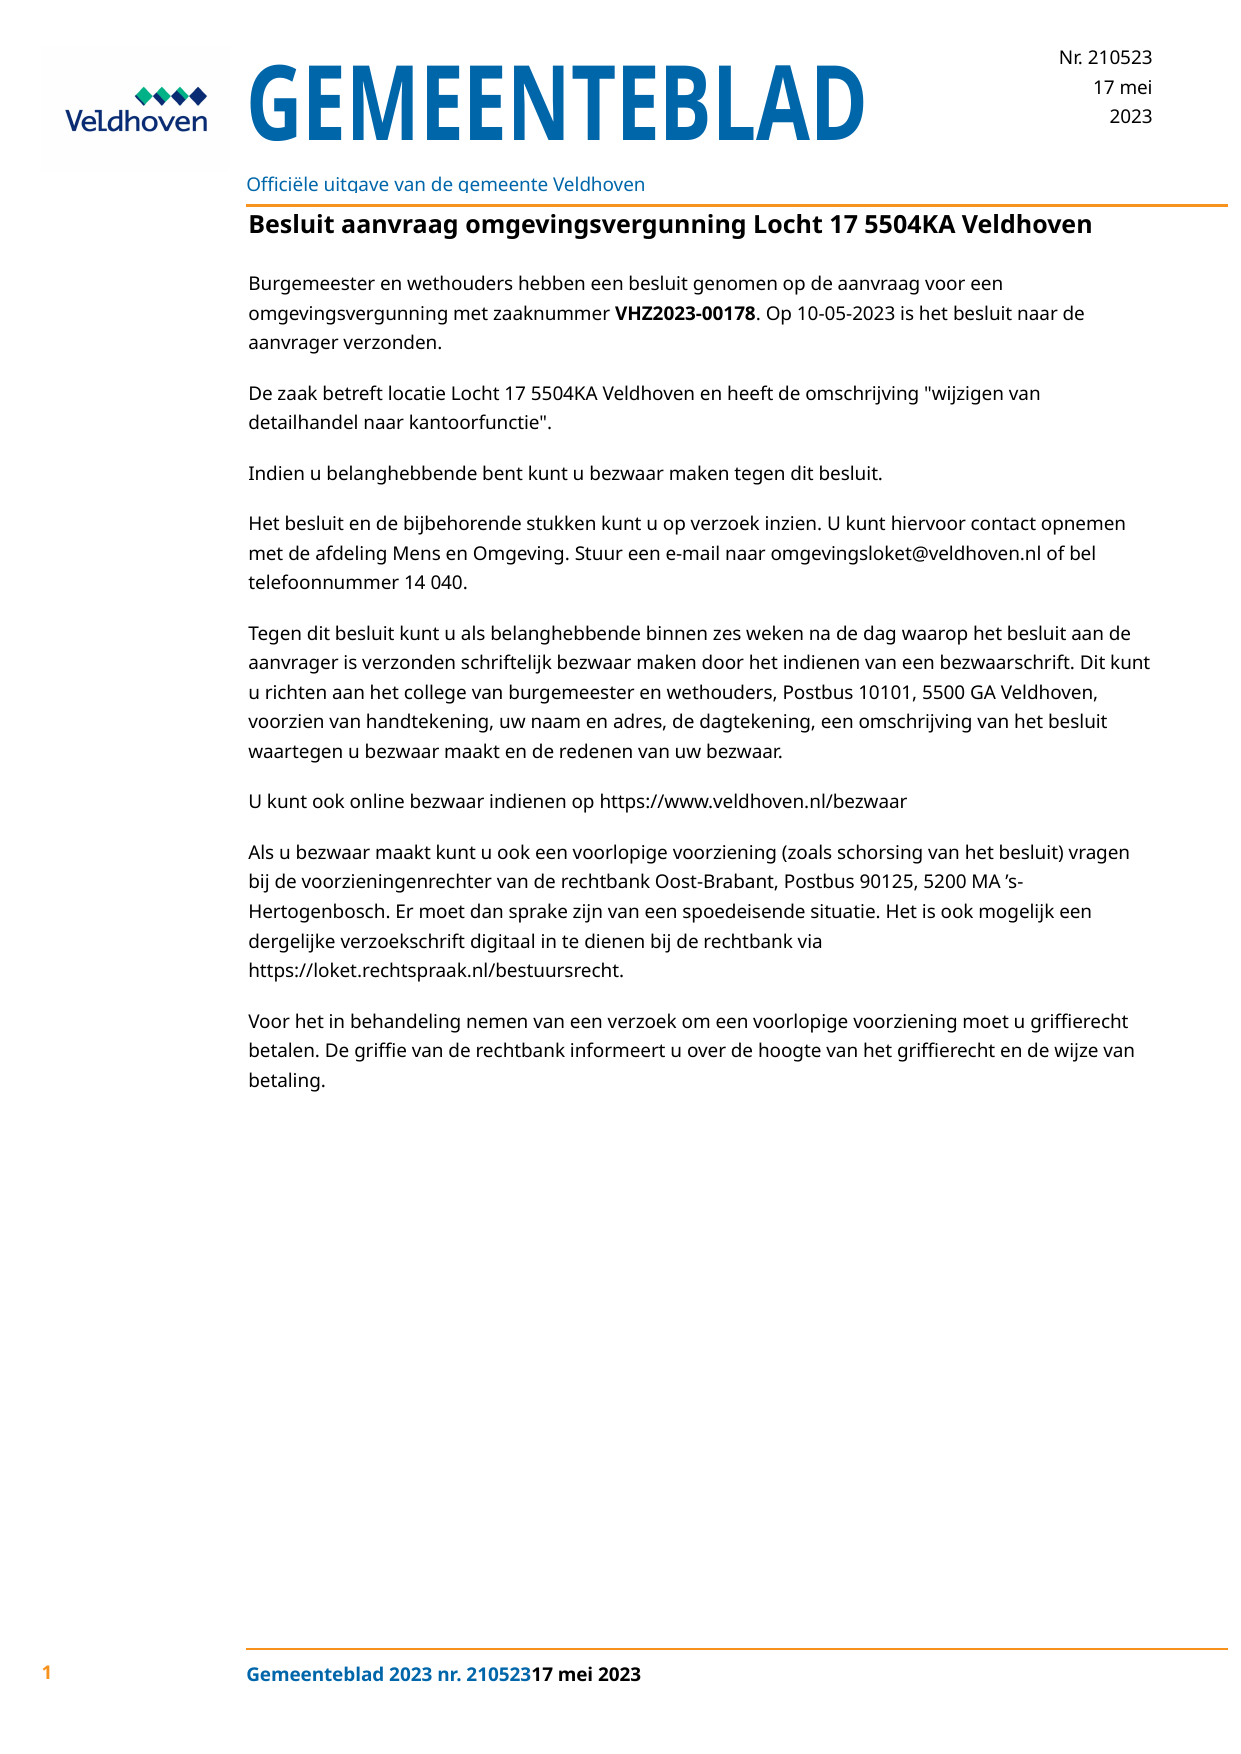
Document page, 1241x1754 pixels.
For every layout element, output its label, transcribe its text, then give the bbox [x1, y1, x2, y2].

text De zaak betreft locatie Locht 17 5504KA Veldhoven en heeft de omschrijving "wijzigen van detailhandel naar kantoorfunctie". [248, 380, 1152, 435]
text Burgemeester en wethouders hebben een besluit genomen op de aanvraag voor een omgevingsvergunning met zaaknummer VHZ2023-00178. Op 10-05-2023 is het besluit naar de aanvrager verzonden. [248, 270, 1152, 355]
text Het besluit en de bijbehorende stukken kunt u op verzoek inzien. U kunt hiervoor contact opnemen met de afdeling Mens en Omgeving. Stuur een e-mail naar omgevingsloket@veldhoven.nl of bel telefoonnummer 14 040. [248, 510, 1152, 595]
text Besluit aanvraag omgevingsvergunning Locht 17 5504KA Veldhoven [248, 207, 1152, 241]
picture [41, 47, 231, 172]
text Als u bezwaar maakt kunt u ook een voorlopige voorziening (zoals schorsing van het besluit) vragen bij de voorzieningenrechter van de rechtbank Oost-Brabant, Postbus 90125, 5200 MA ’s-Hertogenbosch. Er moet dan sprake zijn van een spoedeisende situatie. Het is ook mogelijk een dergelijke verzoekschrift digitaal in te dienen bij de rechtbank via https://loket.rechtspraak.nl/bestuursrecht. [248, 839, 1152, 983]
text Voor het in behandeling nemen van een verzoek om een voorlopige voorziening moet u griffierecht betalen. De griffie van de rechtbank informeert u over de hoogte van het griffierecht en de wijze van betaling. [248, 1008, 1152, 1093]
text U kunt ook online bezwaar indienen op https://www.veldhoven.nl/bezwaar [248, 789, 1152, 814]
text Indien u belanghebbende bent kunt u bezwaar maken tegen dit besluit. [248, 460, 1152, 486]
text Tegen dit besluit kunt u als belanghebbende binnen zes weken na de dag waarop het besluit aan de aanvrager is verzonden schriftelijk bezwaar maken door het indienen van een bezwaarschrift. Dit kunt u richten aan het college van burgemeester en wethouders, Postbus 10101, 5500 GA Veldhoven, voorzien van handtekening, uw naam en adres, de dagtekening, een omschrijving van het besluit waartegen u bezwaar maakt en de redenen van uw bezwaar. [248, 620, 1152, 764]
